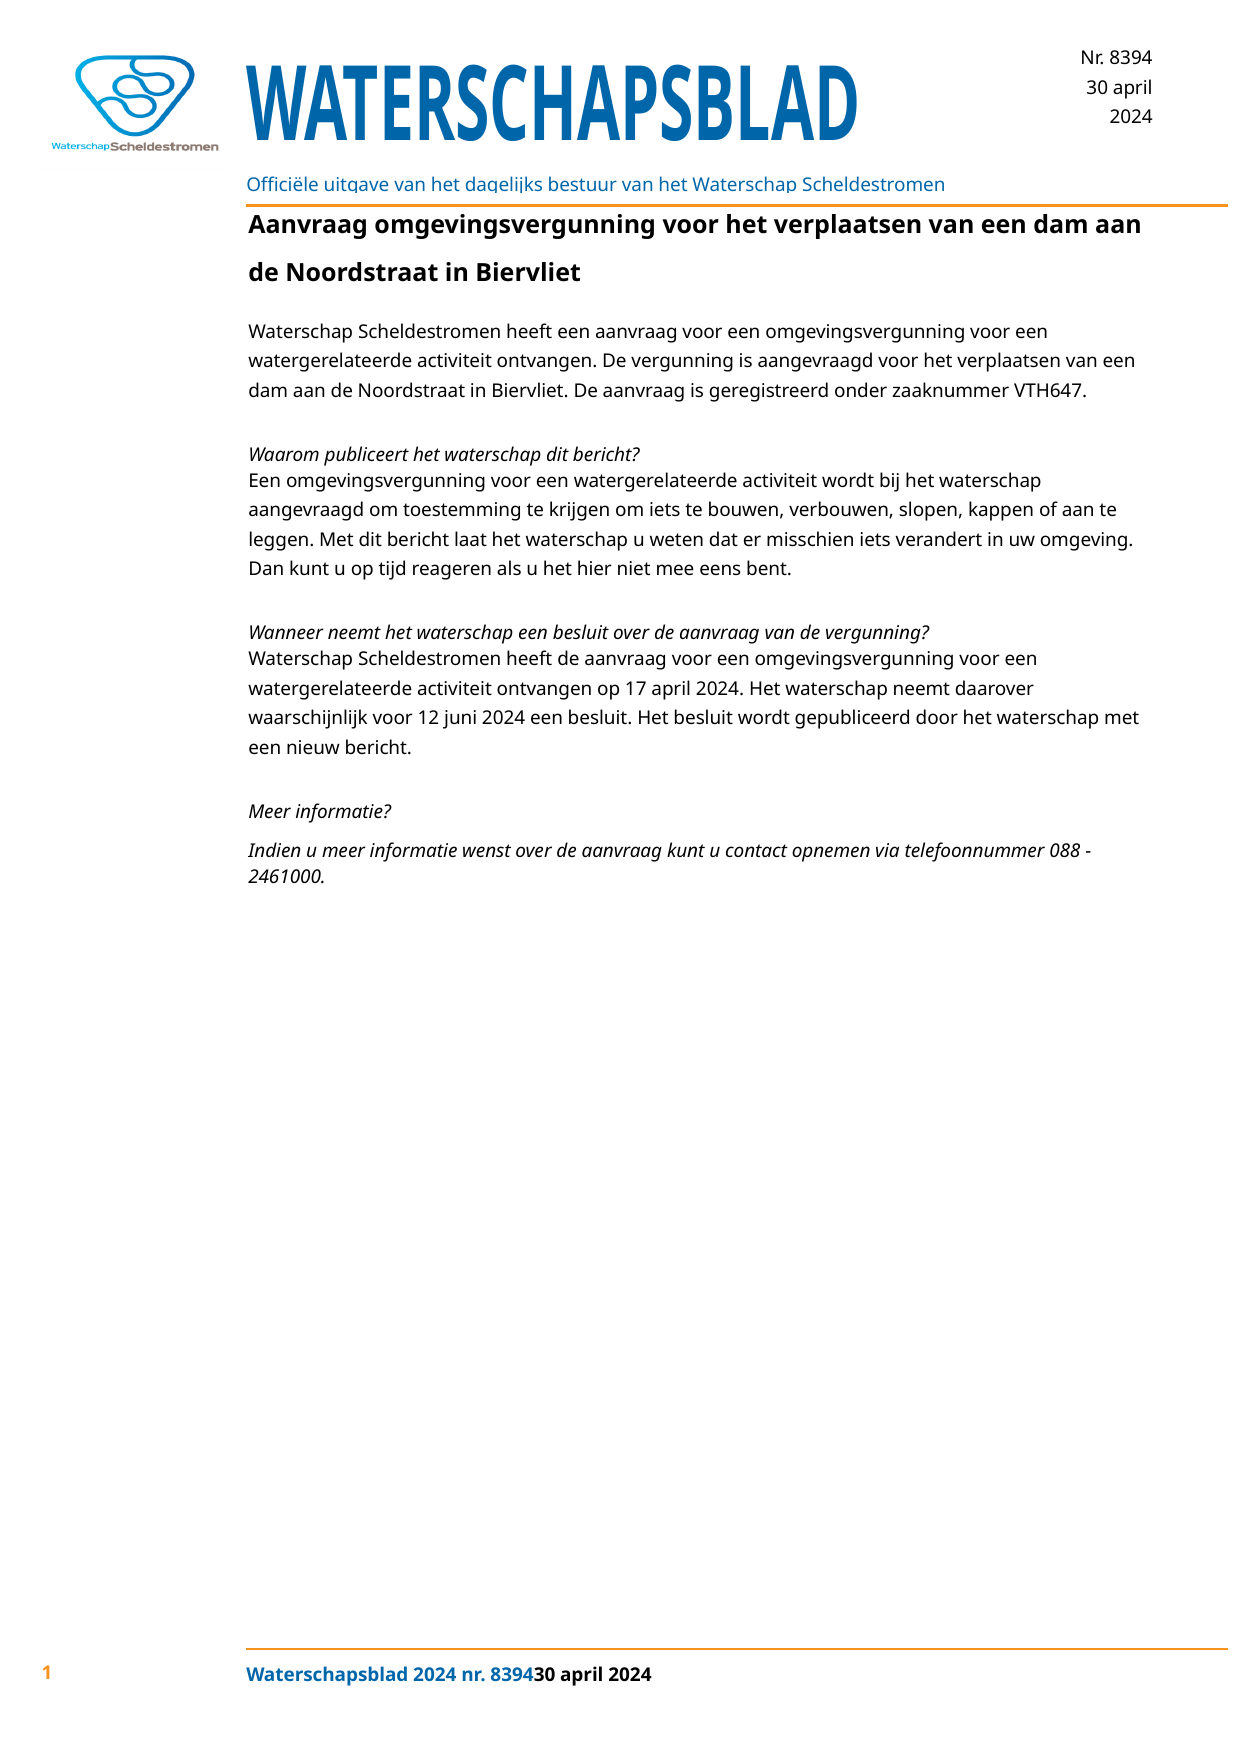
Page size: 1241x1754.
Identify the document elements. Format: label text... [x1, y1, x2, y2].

text Wanneer neemt het waterschap een besluit over de aanvraag van de vergunning? [248, 619, 1152, 645]
picture [41, 47, 231, 172]
text Waterschap Scheldestromen heeft de aanvraag voor een omgevingsvergunning voor een watergerelateerde activiteit ontvangen op 17 april 2024. Het waterschap neemt daarover waarschijnlijk voor 12 juni 2024 een besluit. Het besluit wordt gepubliceerd door het waterschap met een nieuw bericht. [248, 645, 1152, 760]
text Meer informatie? [248, 798, 1152, 824]
text Waarom publiceert het waterschap dit bericht? [248, 441, 1152, 467]
text Waterschap Scheldestromen heeft een aanvraag voor een omgevingsvergunning voor een watergerelateerde activiteit ontvangen. De vergunning is aangevraagd voor het verplaatsen van een dam aan de Noordstraat in Biervliet. De aanvraag is geregistreerd onder zaaknummer VTH647. [248, 318, 1152, 403]
text Indien u meer informatie wenst over de aanvraag kunt u contact opnemen via telefoonnummer 088 - 2461000. [248, 837, 1152, 889]
text Aanvraag omgevingsvergunning voor het verplaatsen van een dam aan de Noordstraat in Biervliet [248, 207, 1152, 288]
text Een omgevingsvergunning voor een watergerelateerde activiteit wordt bij het waterschap aangevraagd om toestemming te krijgen om iets te bouwen, verbouwen, slopen, kappen of aan te leggen. Met dit bericht laat het waterschap u weten dat er misschien iets verandert in uw omgeving. Dan kunt u op tijd reageren als u het hier niet mee eens bent. [248, 467, 1152, 581]
